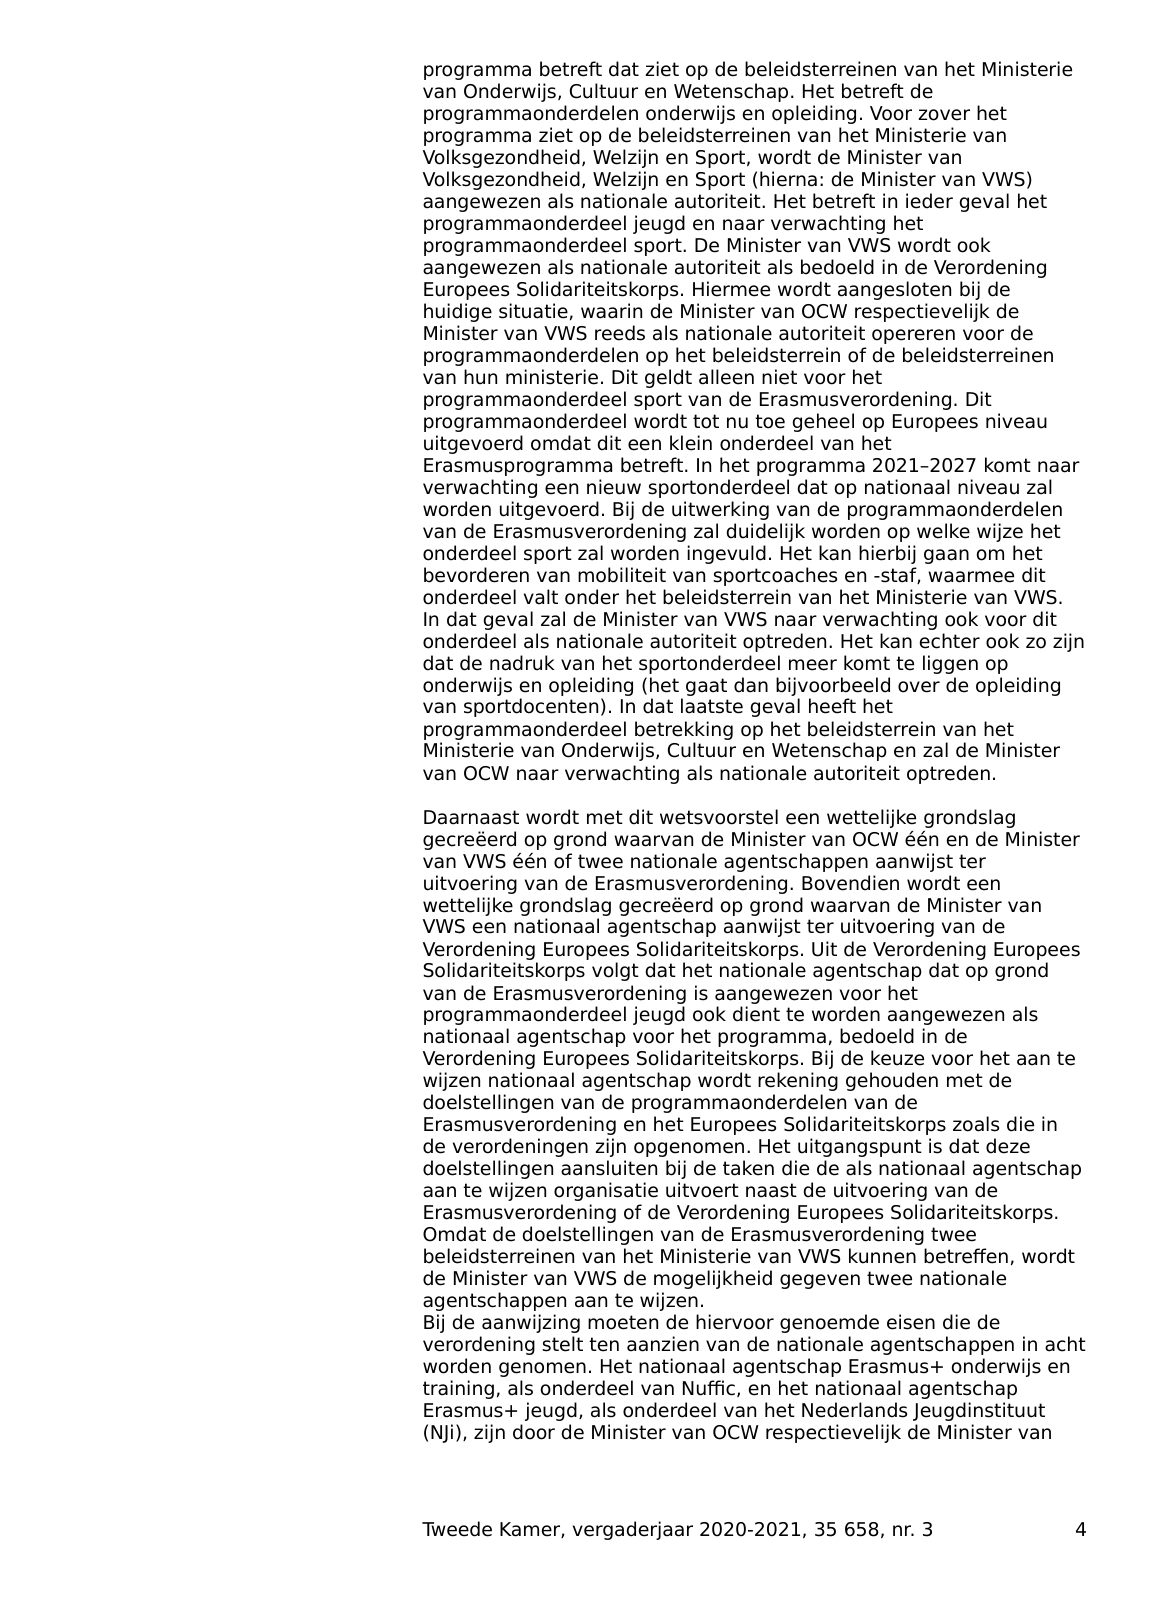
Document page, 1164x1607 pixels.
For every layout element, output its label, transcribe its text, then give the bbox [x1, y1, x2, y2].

text Bij de aanwijzing moeten de hiervoor genoemde eisen die de verordening stelt ten aanzien van de nationale agentschappen in acht worden genomen. Het nationaal agentschap Erasmus+ onderwijs en training, als onderdeel van Nuffic, en het nationaal agentschap Erasmus+ jeugd, als onderdeel van het Nederlands Jeugdinstituut (NJi), zijn door de Minister van OCW respectievelijk de Minister van [422, 1312, 1087, 1444]
text programma betreft dat ziet op de beleidsterreinen van het Ministerie van Onderwijs, Cultuur en Wetenschap. Het betreft de programmaonderdelen onderwijs en opleiding. Voor zover het programma ziet op de beleidsterreinen van het Ministerie van Volksgezondheid, Welzijn en Sport, wordt de Minister van Volksgezondheid, Welzijn en Sport (hierna: de Minister van VWS) aangewezen als nationale autoriteit. Het betreft in ieder geval het programmaonderdeel jeugd en naar verwachting het programmaonderdeel sport. De Minister van VWS wordt ook aangewezen als nationale autoriteit als bedoeld in de Verordening Europees Solidariteitskorps. Hiermee wordt aangesloten bij de huidige situatie, waarin de Minister van OCW respectievelijk de Minister van VWS reeds als nationale autoriteit opereren voor de programmaonderdelen op het beleidsterrein of de beleidsterreinen van hun ministerie. Dit geldt alleen niet voor het programmaonderdeel sport van de Erasmusverordening. Dit programmaonderdeel wordt tot nu toe geheel op Europees niveau uitgevoerd omdat dit een klein onderdeel van het Erasmusprogramma betreft. In het programma 2021–2027 komt naar verwachting een nieuw sportonderdeel dat op nationaal niveau zal worden uitgevoerd. Bij de uitwerking van de programmaonderdelen van de Erasmusverordening zal duidelijk worden op welke wijze het onderdeel sport zal worden ingevuld. Het kan hierbij gaan om het bevorderen van mobiliteit van sportcoaches en -staf, waarmee dit onderdeel valt onder het beleidsterrein van het Ministerie van VWS. In dat geval zal de Minister van VWS naar verwachting ook voor dit onderdeel als nationale autoriteit optreden. Het kan echter ook zo zijn dat de nadruk van het sportonderdeel meer komt te liggen op onderwijs en opleiding (het gaat dan bijvoorbeeld over de opleiding van sportdocenten). In dat laatste geval heeft het programmaonderdeel betrekking op het beleidsterrein van het Ministerie van Onderwijs, Cultuur en Wetenschap en zal de Minister van OCW naar verwachting als nationale autoriteit optreden. [422, 59, 1087, 784]
text Daarnaast wordt met dit wetsvoorstel een wettelijke grondslag gecreëerd op grond waarvan de Minister van OCW één en de Minister van VWS één of twee nationale agentschappen aanwijst ter uitvoering van de Erasmusverordening. Bovendien wordt een wettelijke grondslag gecreëerd op grond waarvan de Minister van VWS een nationaal agentschap aanwijst ter uitvoering van de Verordening Europees Solidariteitskorps. Uit de Verordening Europees Solidariteitskorps volgt dat het nationale agentschap dat op grond van de Erasmusverordening is aangewezen voor het programmaonderdeel jeugd ook dient te worden aangewezen als nationaal agentschap voor het programma, bedoeld in de Verordening Europees Solidariteitskorps. Bij de keuze voor het aan te wijzen nationaal agentschap wordt rekening gehouden met de doelstellingen van de programmaonderdelen van de Erasmusverordening en het Europees Solidariteitskorps zoals die in de verordeningen zijn opgenomen. Het uitgangspunt is dat deze doelstellingen aansluiten bij de taken die de als nationaal agentschap aan te wijzen organisatie uitvoert naast de uitvoering van de Erasmusverordening of de Verordening Europees Solidariteitskorps. Omdat de doelstellingen van de Erasmusverordening twee beleidsterreinen van het Ministerie van VWS kunnen betreffen, wordt de Minister van VWS de mogelijkheid gegeven twee nationale agentschappen aan te wijzen. [422, 807, 1087, 1312]
